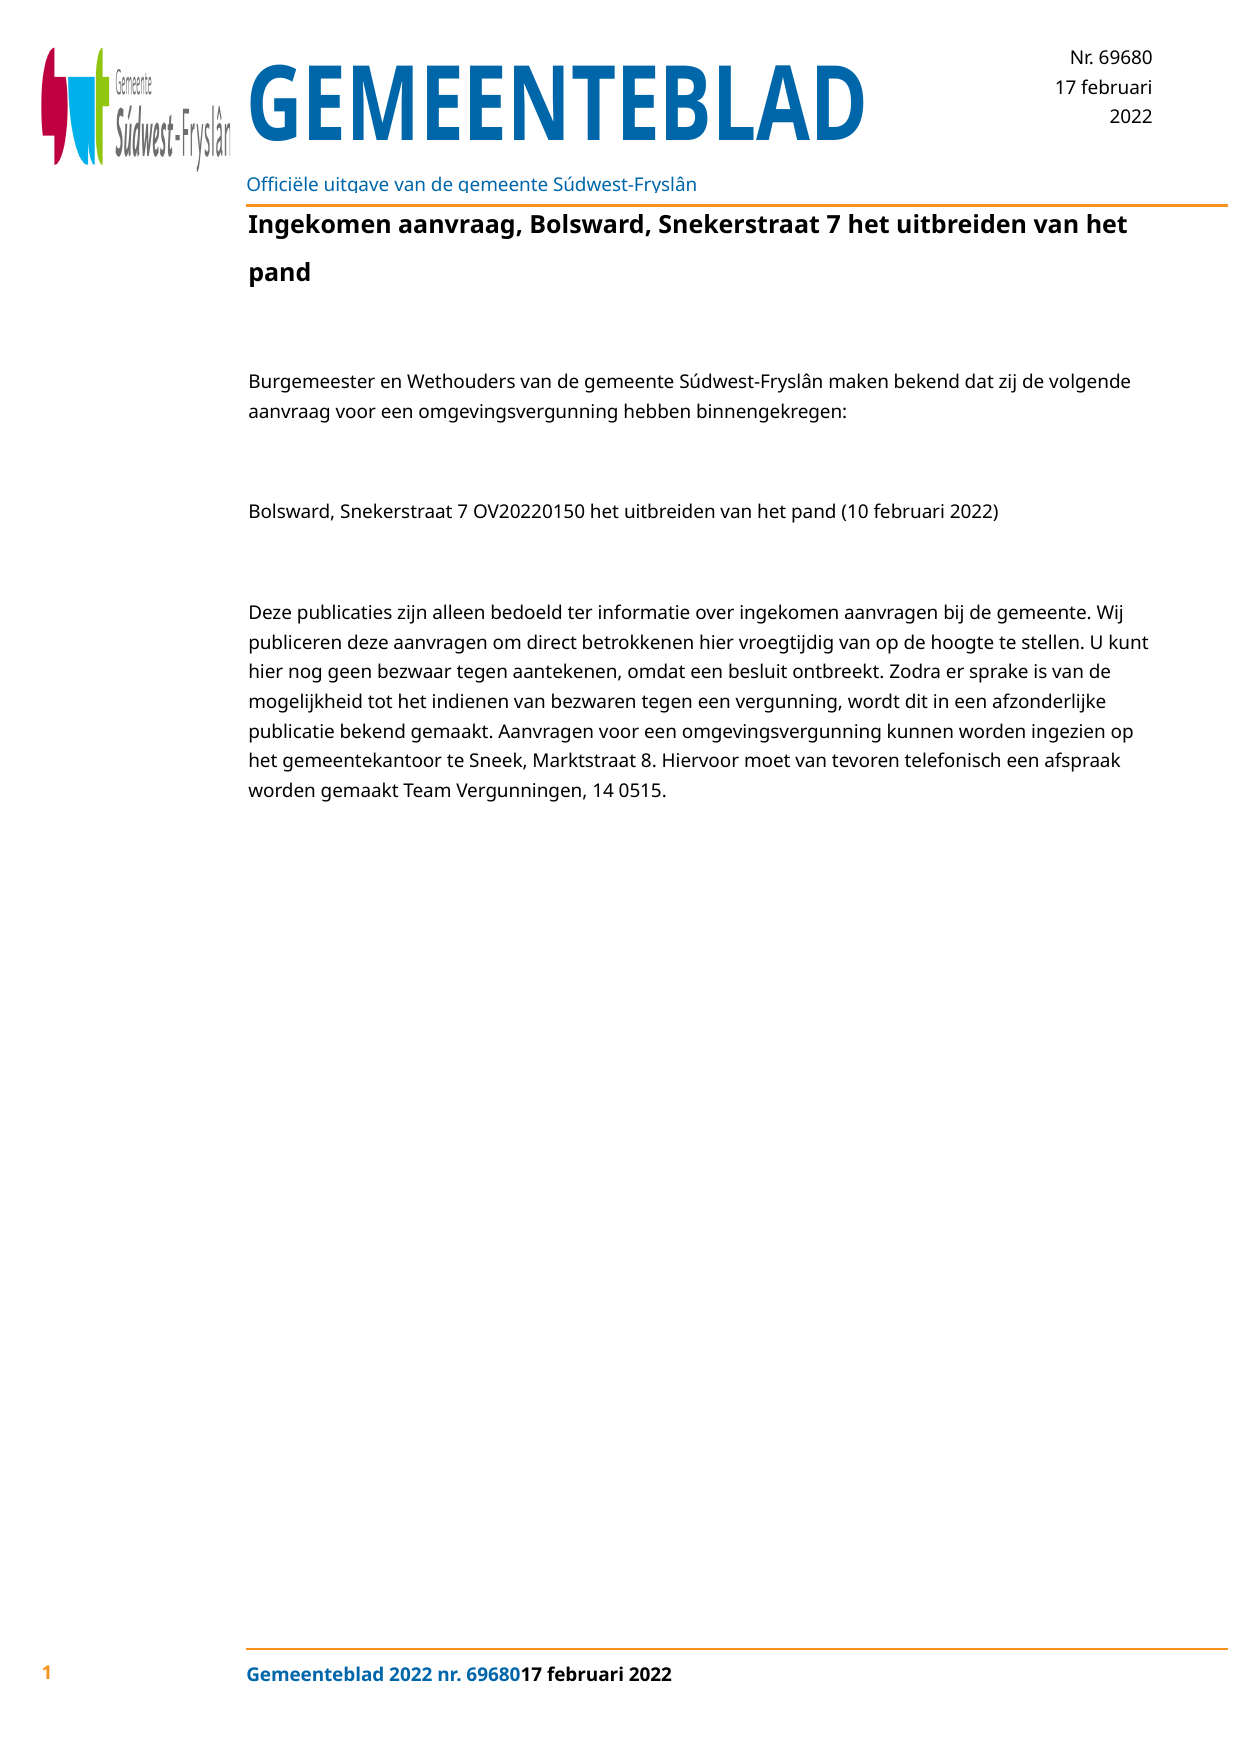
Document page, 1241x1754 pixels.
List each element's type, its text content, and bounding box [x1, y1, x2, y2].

text Ingekomen aanvraag, Bolsward, Snekerstraat 7 het uitbreiden van het pand [248, 207, 1152, 288]
text Burgemeester en Wethouders van de gemeente Súdwest-Fryslân maken bekend dat zij de volgende aanvraag voor een omgevingsvergunning hebben binnengekregen: [248, 368, 1152, 424]
text Deze publicaties zijn alleen bedoeld ter informatie over ingekomen aanvragen bij de gemeente. Wij publiceren deze aanvragen om direct betrokkenen hier vroegtijdig van op de hoogte te stellen. U kunt hier nog geen bezwaar tegen aantekenen, omdat een besluit ontbreekt. Zodra er sprake is van de mogelijkheid tot het indienen van bezwaren tegen een vergunning, wordt dit in een afzonderlijke publicatie bekend gemaakt. Aanvragen voor een omgevingsvergunning kunnen worden ingezien op het gemeentekantoor te Sneek, Marktstraat 8. Hiervoor moet van tevoren telefonisch een afspraak worden gemaakt Team Vergunningen, 14 0515. [248, 599, 1152, 803]
text Bolsward, Snekerstraat 7 OV20220150 het uitbreiden van het pand (10 februari 2022) [248, 499, 1152, 524]
picture [41, 47, 231, 172]
